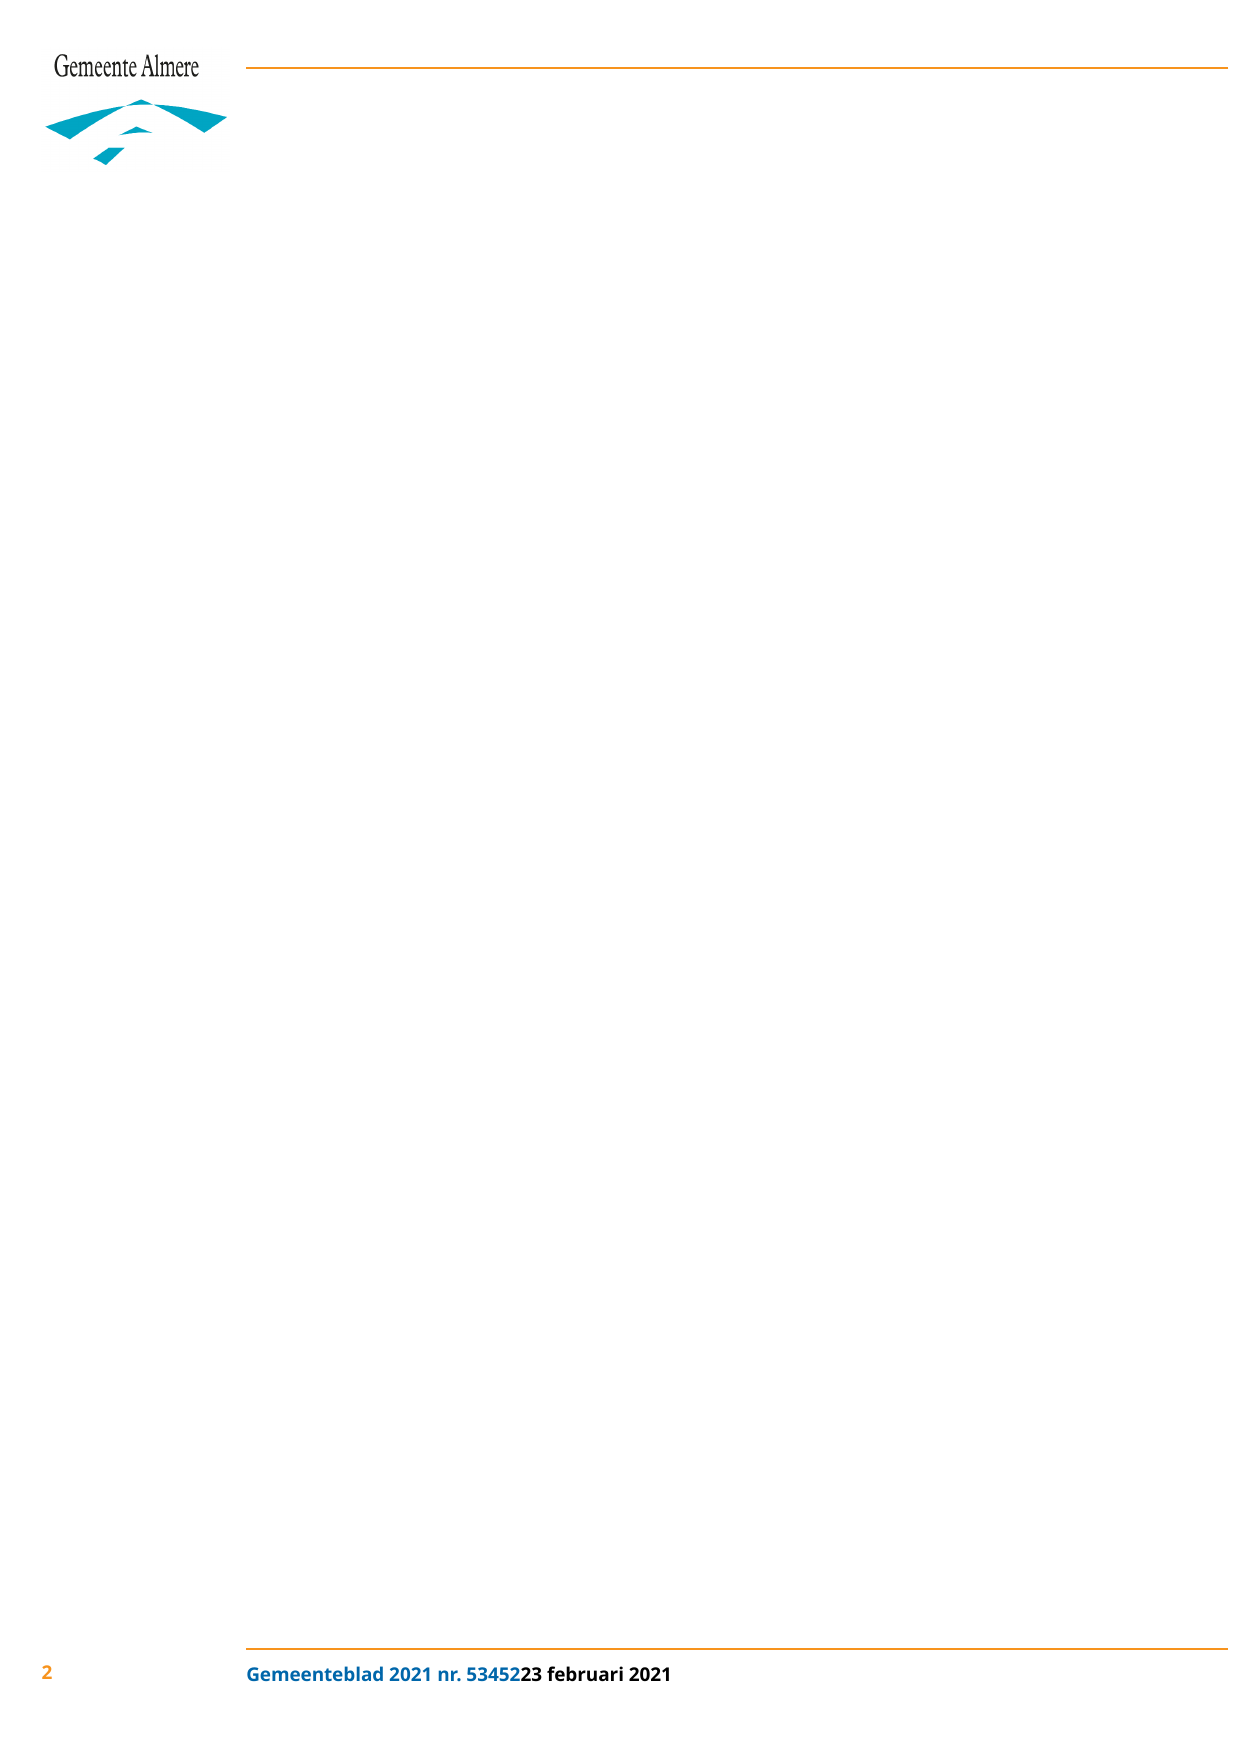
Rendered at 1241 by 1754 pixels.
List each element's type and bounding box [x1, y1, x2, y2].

picture [41, 47, 231, 172]
